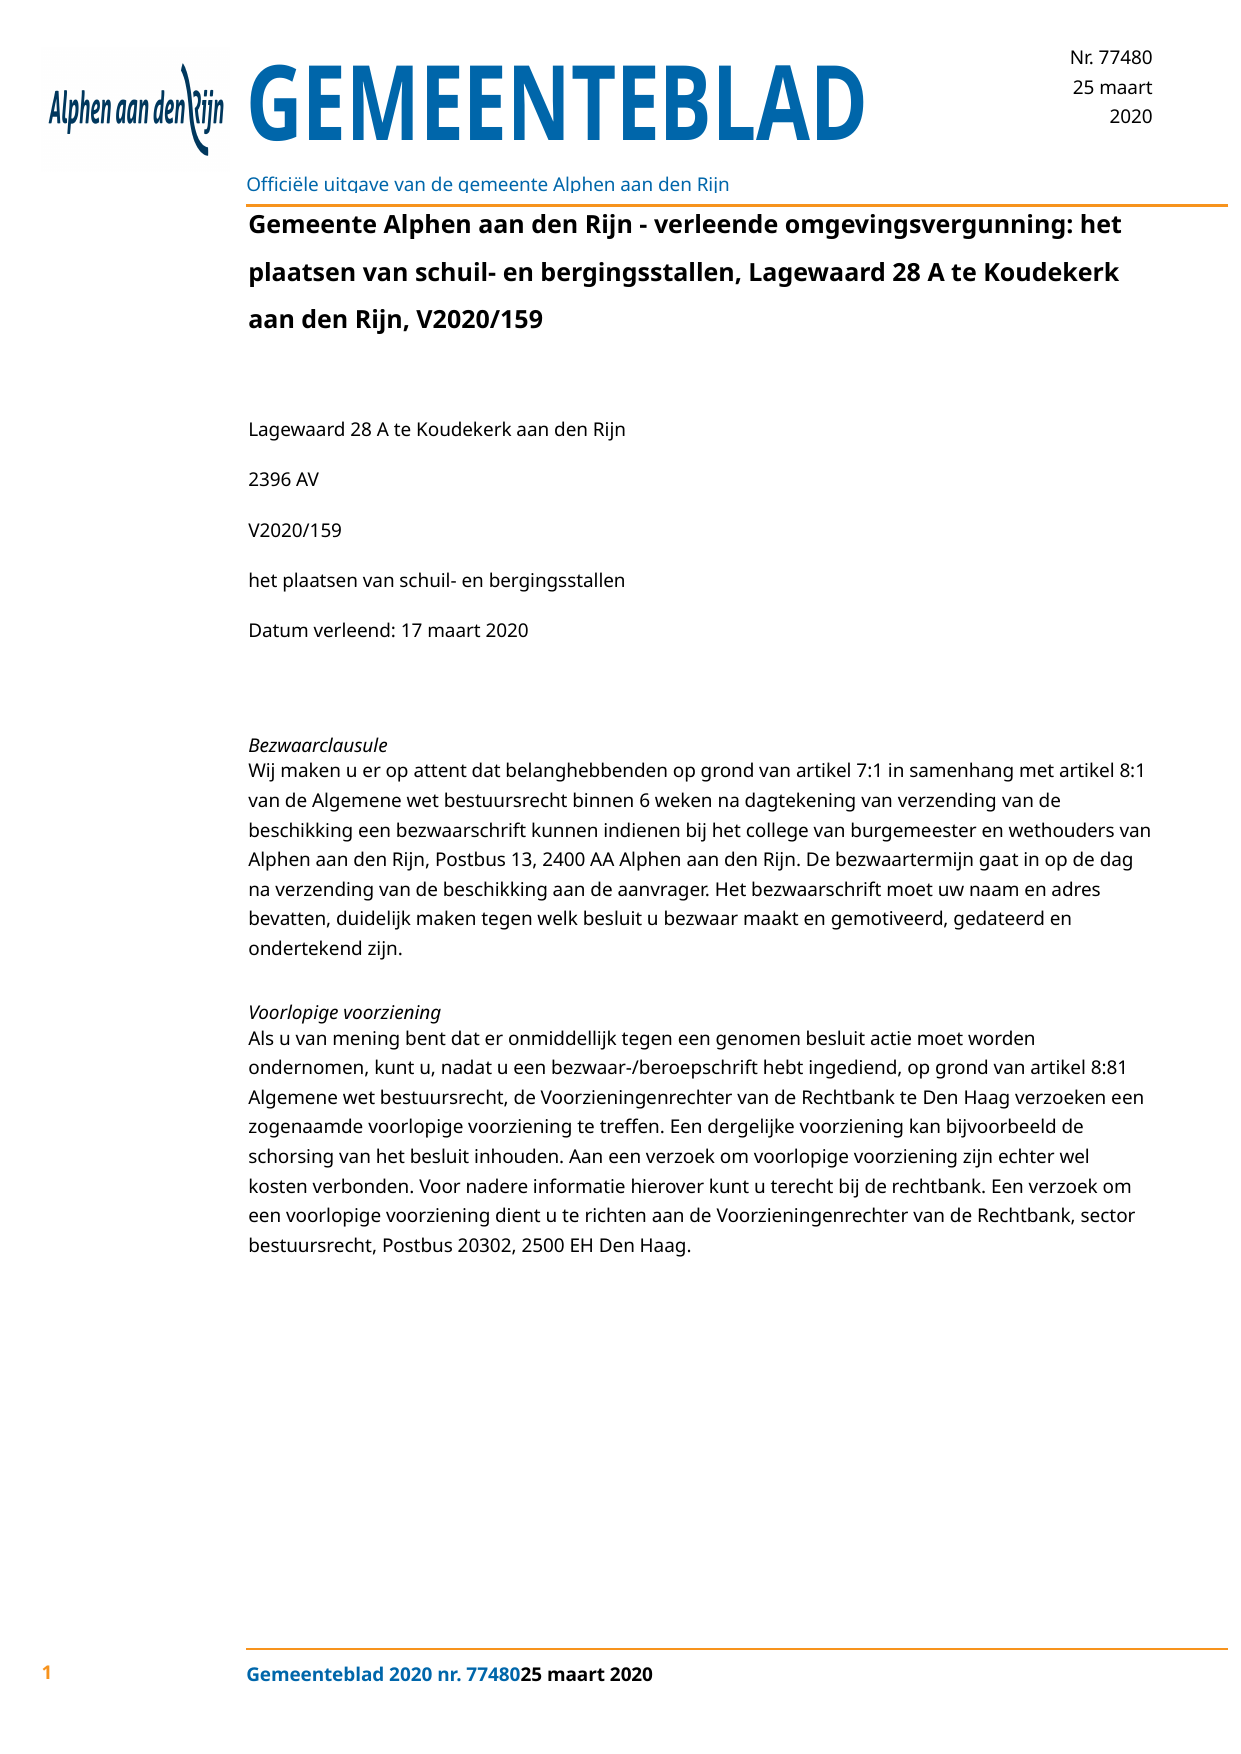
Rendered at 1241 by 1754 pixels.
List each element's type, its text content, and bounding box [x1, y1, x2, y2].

text Voorlopige voorziening [248, 999, 1152, 1025]
text Gemeente Alphen aan den Rijn - verleende omgevingsvergunning: het plaatsen van schuil- en bergingsstallen, Lagewaard 28 A te Koudekerk aan den Rijn, V2020/159 [248, 207, 1152, 336]
text Lagewaard 28 A te Koudekerk aan den Rijn [248, 416, 1152, 442]
text V2020/159 [248, 517, 1152, 542]
text 2396 AV [248, 466, 1152, 492]
text Als u van mening bent dat er onmiddellijk tegen een genomen besluit actie moet worden ondernomen, kunt u, nadat u een bezwaar-/beroepschrift hebt ingediend, op grond van artikel 8:81 Algemene wet bestuursrecht, de Voorzieningenrechter van de Rechtbank te Den Haag verzoeken een zogenaamde voorlopige voorziening te treffen. Een dergelijke voorziening kan bijvoorbeeld de schorsing van het besluit inhouden. Aan een verzoek om voorlopige voorziening zijn echter wel kosten verbonden. Voor nadere informatie hierover kunt u terecht bij de rechtbank. Een verzoek om een voorlopige voorziening dient u te richten aan de Voorzieningenrechter van de Rechtbank, sector bestuursrecht, Postbus 20302, 2500 EH Den Haag. [248, 1025, 1152, 1258]
text Bezwaarclausule [248, 732, 1152, 758]
picture [41, 47, 231, 172]
text het plaatsen van schuil- en bergingsstallen [248, 567, 1152, 593]
text Wij maken u er op attent dat belanghebbenden op grond van artikel 7:1 in samenhang met artikel 8:1 van de Algemene wet bestuursrecht binnen 6 weken na dagtekening van verzending van de beschikking een bezwaarschrift kunnen indienen bij het college van burgemeester en wethouders van Alphen aan den Rijn, Postbus 13, 2400 AA Alphen aan den Rijn. De bezwaartermijn gaat in op de dag na verzending van de beschikking aan de aanvrager. Het bezwaarschrift moet uw naam en adres bevatten, duidelijk maken tegen welk besluit u bezwaar maakt en gemotiveerd, gedateerd en ondertekend zijn. [248, 758, 1152, 961]
text Datum verleend: 17 maart 2020 [248, 618, 1152, 643]
